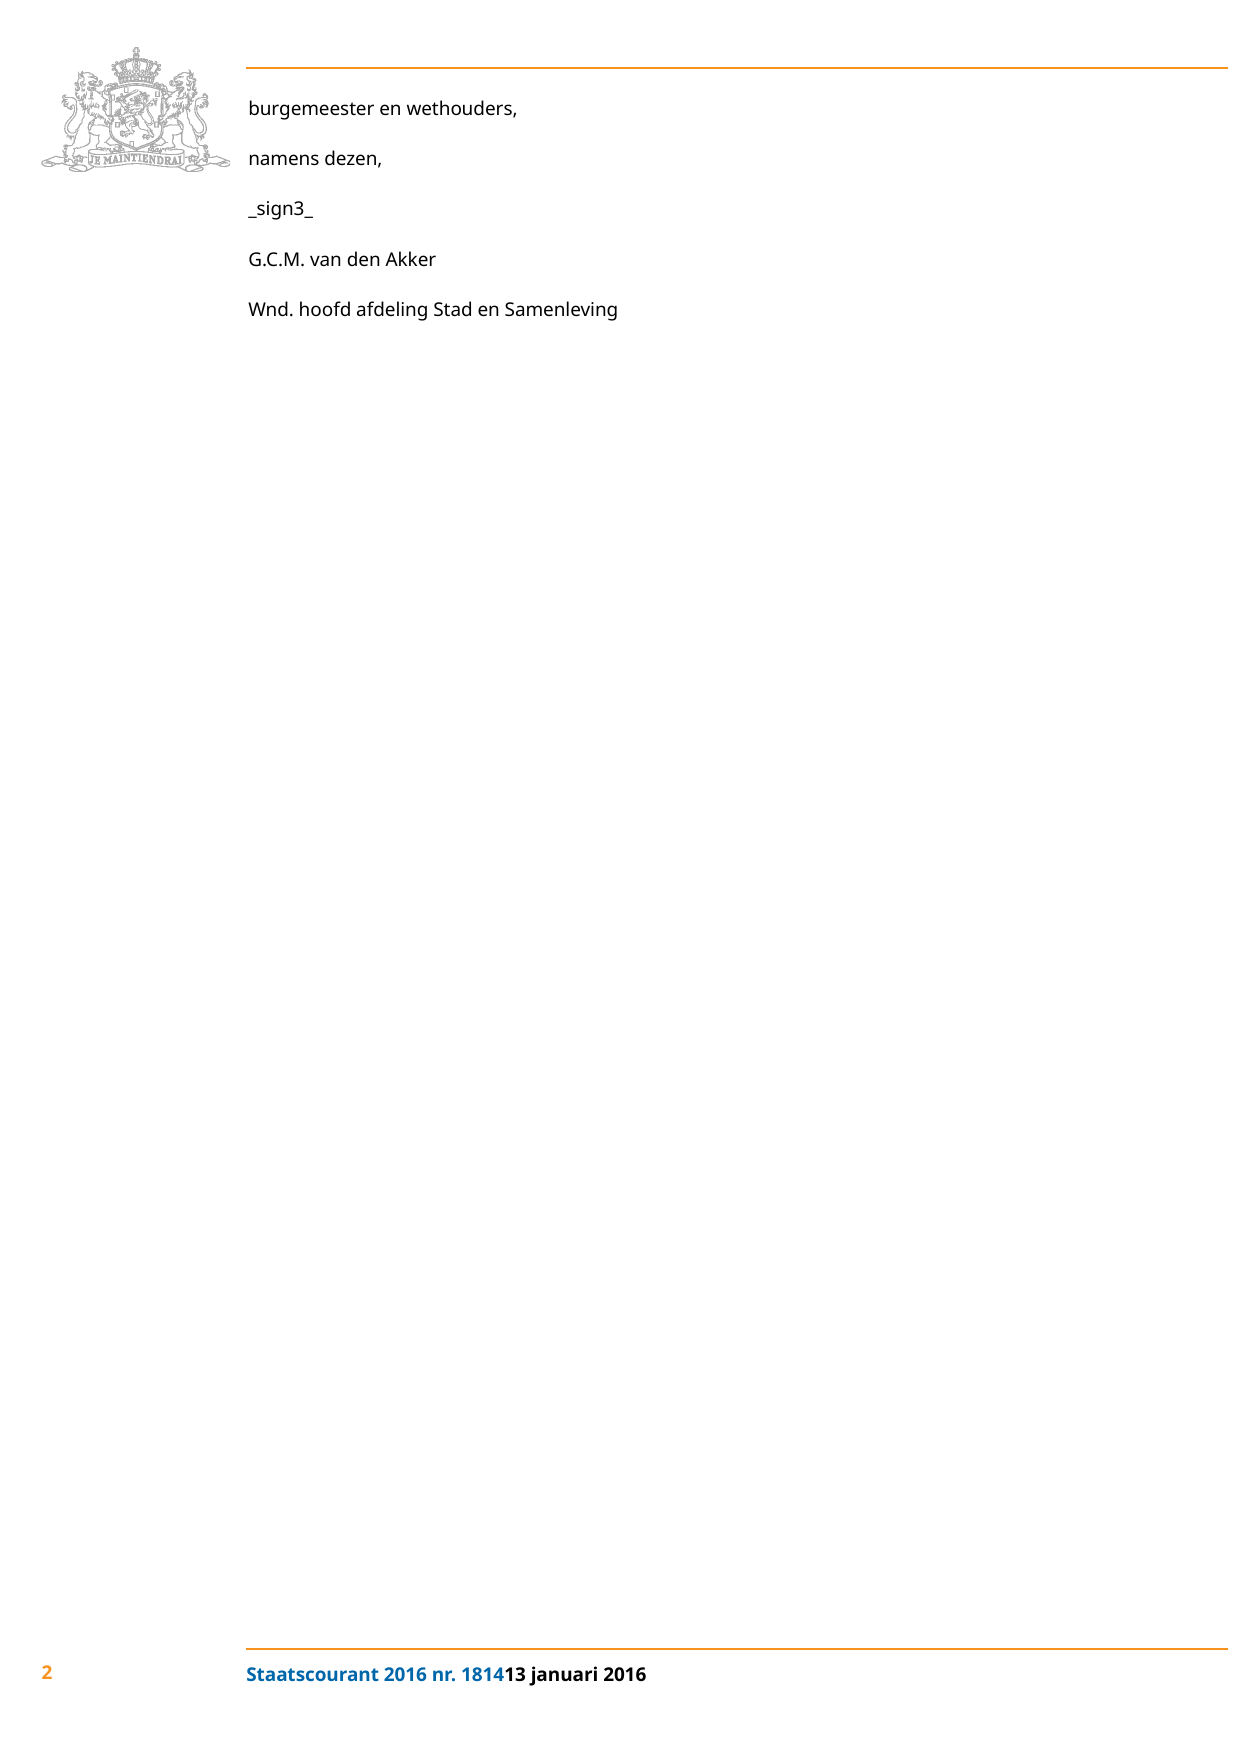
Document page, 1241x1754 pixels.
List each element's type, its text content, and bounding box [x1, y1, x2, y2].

text G.C.M. van den Akker [248, 246, 1152, 272]
text burgemeester en wethouders, [248, 95, 1152, 121]
text namens dezen, [248, 145, 1152, 171]
picture [41, 47, 231, 172]
text _sign3_ [248, 196, 1152, 221]
text Wnd. hoofd afdeling Stad en Samenleving [248, 296, 1152, 322]
